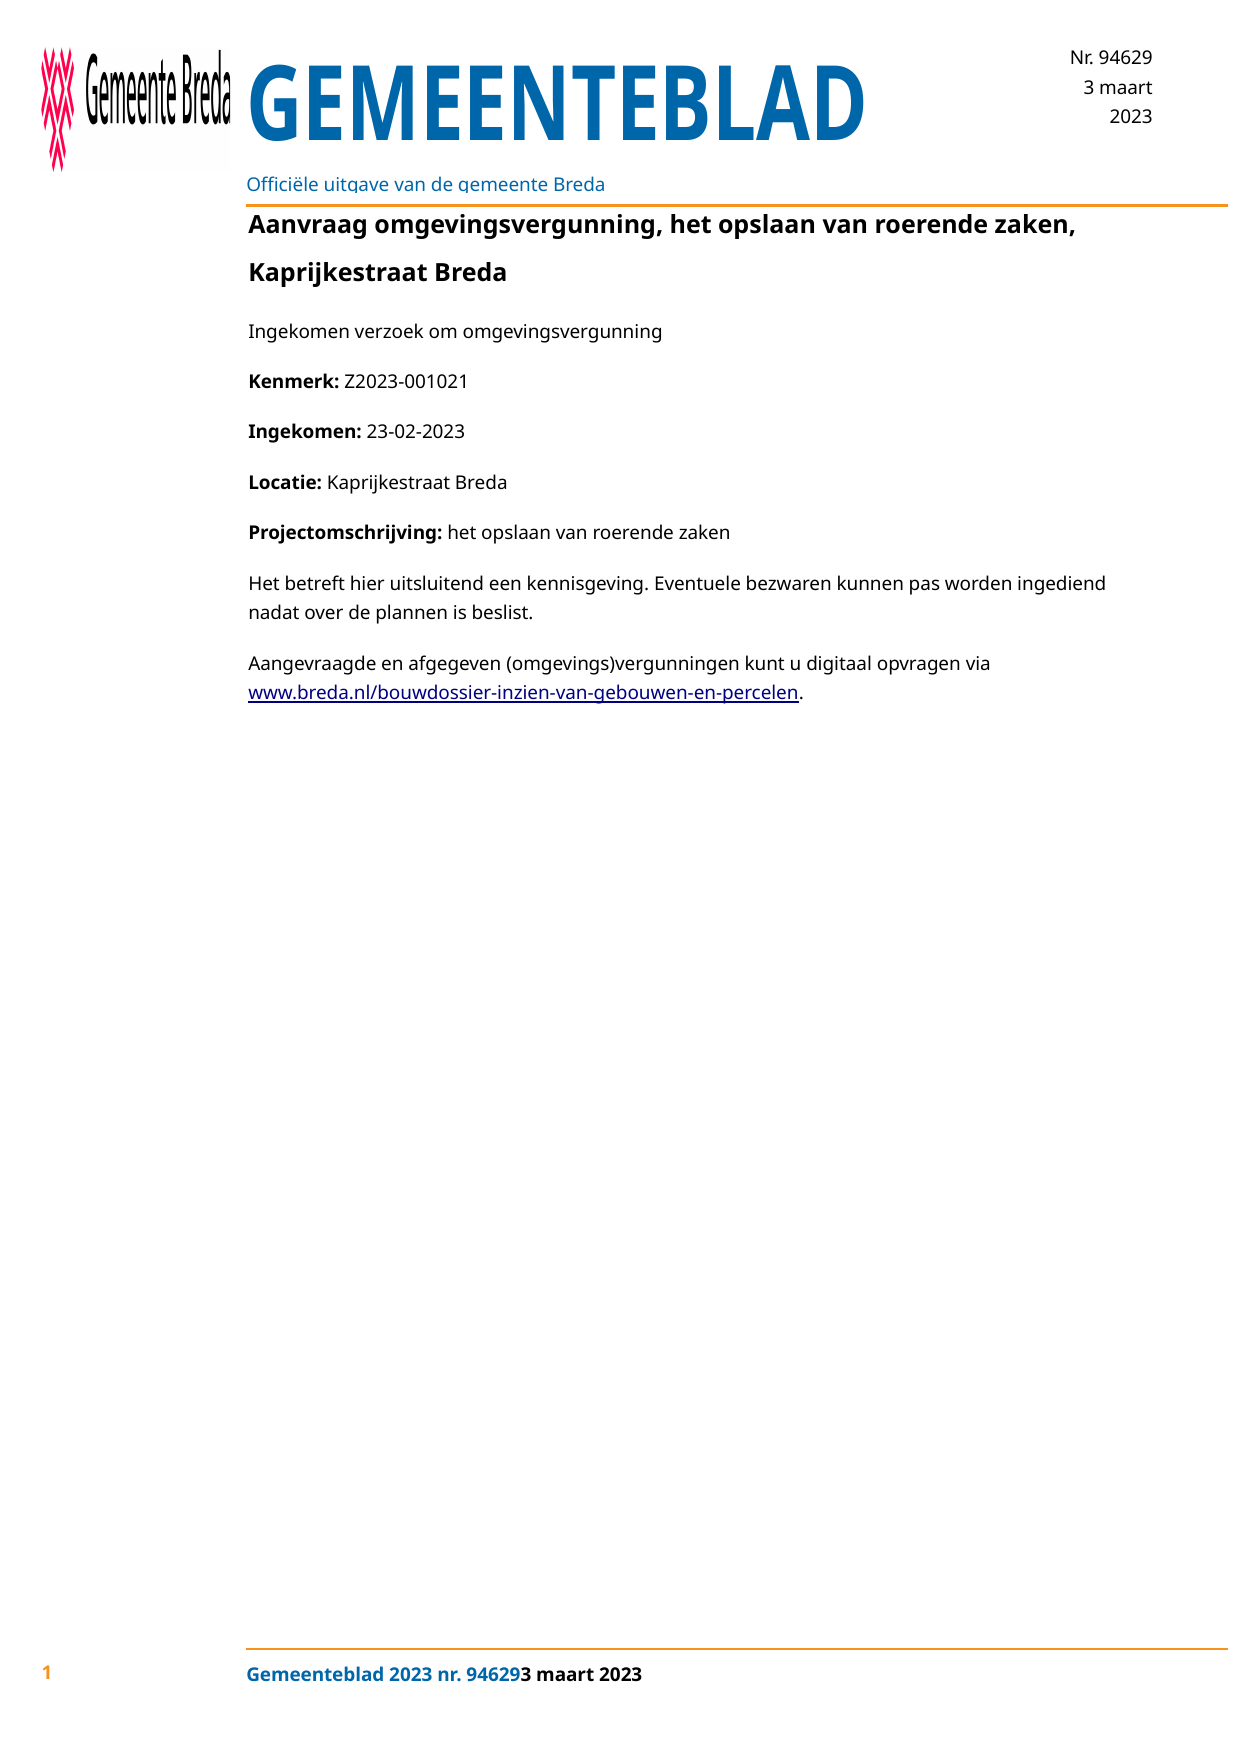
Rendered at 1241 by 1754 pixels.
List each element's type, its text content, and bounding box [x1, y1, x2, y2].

text Locatie: Kaprijkestraat Breda [248, 469, 1152, 495]
text Het betreft hier uitsluitend een kennisgeving. Eventuele bezwaren kunnen pas worden ingediend nadat over de plannen is beslist. [248, 570, 1152, 625]
text Ingekomen: 23-02-2023 [248, 419, 1152, 444]
picture [41, 47, 231, 172]
text Kenmerk: Z2023-001021 [248, 368, 1152, 394]
text Aangevraagde en afgegeven (omgevings)vergunningen kunt u digitaal opvragen via www.breda.nl/bouwdossier-inzien-van-gebouwen-en-percelen. [248, 650, 1152, 705]
text Projectomschrijving: het opslaan van roerende zaken [248, 519, 1152, 545]
text Ingekomen verzoek om omgevingsvergunning [248, 318, 1152, 344]
text Aanvraag omgevingsvergunning, het opslaan van roerende zaken, Kaprijkestraat Breda [248, 207, 1152, 288]
